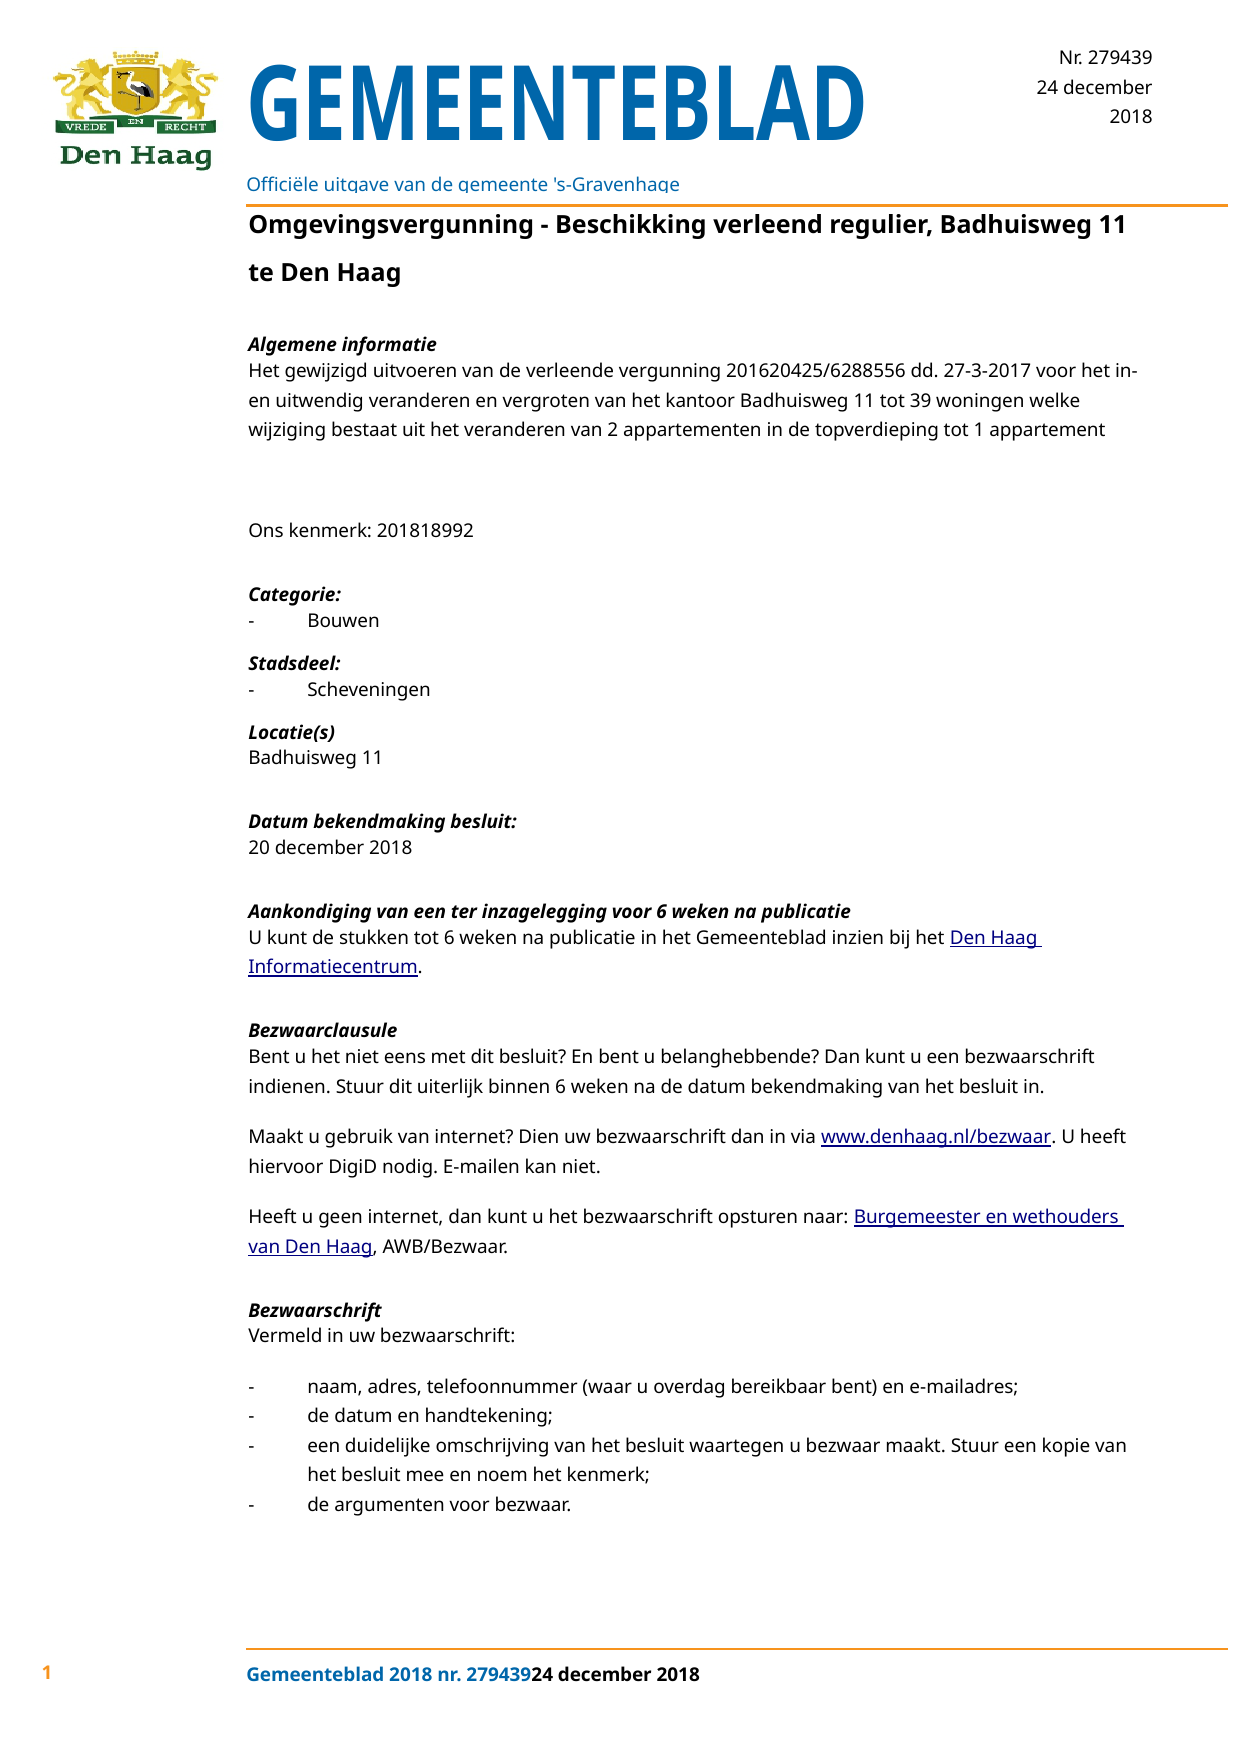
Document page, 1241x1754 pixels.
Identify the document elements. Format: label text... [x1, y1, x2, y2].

text Bent u het niet eens met dit besluit? En bent u belanghebbende? Dan kunt u een bezwaarschrift indienen. Stuur dit uiterlijk binnen 6 weken na de datum bekendmaking van het besluit in. [248, 1043, 1152, 1098]
text Omgevingsvergunning - Beschikking verleend regulier, Badhuisweg 11 te Den Haag [248, 207, 1152, 288]
text Algemene informatie [248, 331, 1152, 357]
text Stadsdeel: [248, 650, 1152, 676]
list de datum en handtekening; [248, 1402, 1152, 1428]
text Maakt u gebruik van internet? Dien uw bezwaarschrift dan in via www.denhaag.nl/bezwaar. U heeft hiervoor DigiD nodig. E-mailen kan niet. [248, 1123, 1152, 1178]
text Badhuisweg 11 [248, 744, 1152, 770]
text Ons kenmerk: 201818992 [248, 517, 1152, 543]
text 20 december 2018 [248, 834, 1152, 860]
text Vermeld in uw bezwaarschrift: [248, 1322, 1152, 1348]
text Bezwaarclausule [248, 1017, 1152, 1043]
text U kunt de stukken tot 6 weken na publicatie in het Gemeenteblad inzien bij het Den Haag Informatiecentrum. [248, 924, 1152, 979]
text Aankondiging van een ter inzagelegging voor 6 weken na publicatie [248, 898, 1152, 924]
text Categorie: [248, 581, 1152, 607]
text Bezwaarschrift [248, 1297, 1152, 1322]
picture [41, 47, 231, 172]
list Scheveningen [248, 676, 1152, 701]
text Het gewijzigd uitvoeren van de verleende vergunning 201620425/6288556 dd. 27-3-2017 voor het in- en uitwendig veranderen en vergroten van het kantoor Badhuisweg 11 tot 39 woningen welke wijziging bestaat uit het veranderen van 2 appartementen in de topverdieping tot 1 appartement [248, 357, 1152, 442]
list naam, adres, telefoonnummer (waar u overdag bereikbaar bent) en e-mailadres; [248, 1373, 1152, 1399]
text Locatie(s) [248, 719, 1152, 744]
text Datum bekendmaking besluit: [248, 808, 1152, 834]
text Heeft u geen internet, dan kunt u het bezwaarschrift opsturen naar: Burgemeester en wethouders van Den Haag, AWB/Bezwaar. [248, 1203, 1152, 1258]
list een duidelijke omschrijving van het besluit waartegen u bezwaar maakt. Stuur een kopie van het besluit mee en noem het kenmerk; [248, 1432, 1152, 1487]
list de argumenten voor bezwaar. [248, 1491, 1152, 1517]
list Bouwen [248, 607, 1152, 633]
